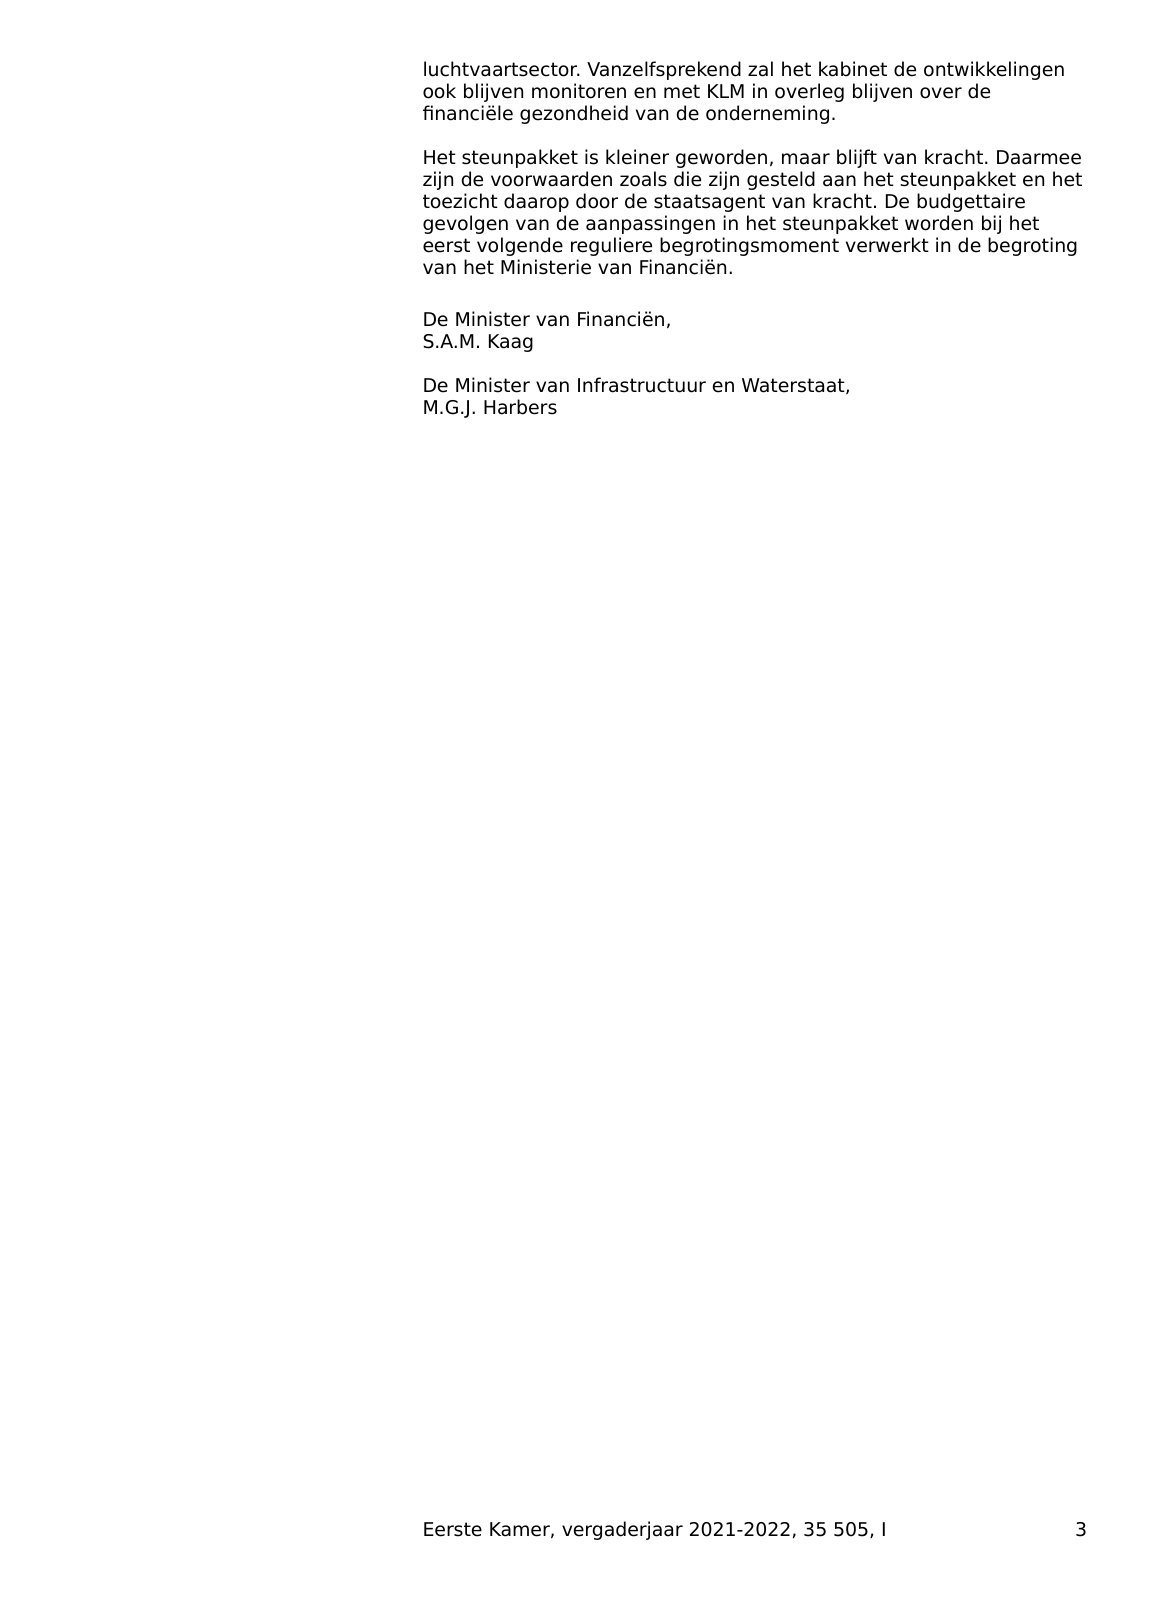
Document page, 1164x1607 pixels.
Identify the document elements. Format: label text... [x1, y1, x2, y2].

text De Minister van Financiën, S.A.M. Kaag [422, 309, 1087, 353]
text Het steunpakket is kleiner geworden, maar blijft van kracht. Daarmee zijn de voorwaarden zoals die zijn gesteld aan het steunpakket en het toezicht daarop door de staatsagent van kracht. De budgettaire gevolgen van de aanpassingen in het steunpakket worden bij het eerst volgende reguliere begrotingsmoment verwerkt in de begroting van het Ministerie van Financiën. [422, 147, 1087, 279]
text luchtvaartsector. Vanzelfsprekend zal het kabinet de ontwikkelingen ook blijven monitoren en met KLM in overleg blijven over de financiële gezondheid van de onderneming. [422, 59, 1087, 125]
text De Minister van Infrastructuur en Waterstaat, M.G.J. Harbers [422, 375, 1087, 419]
